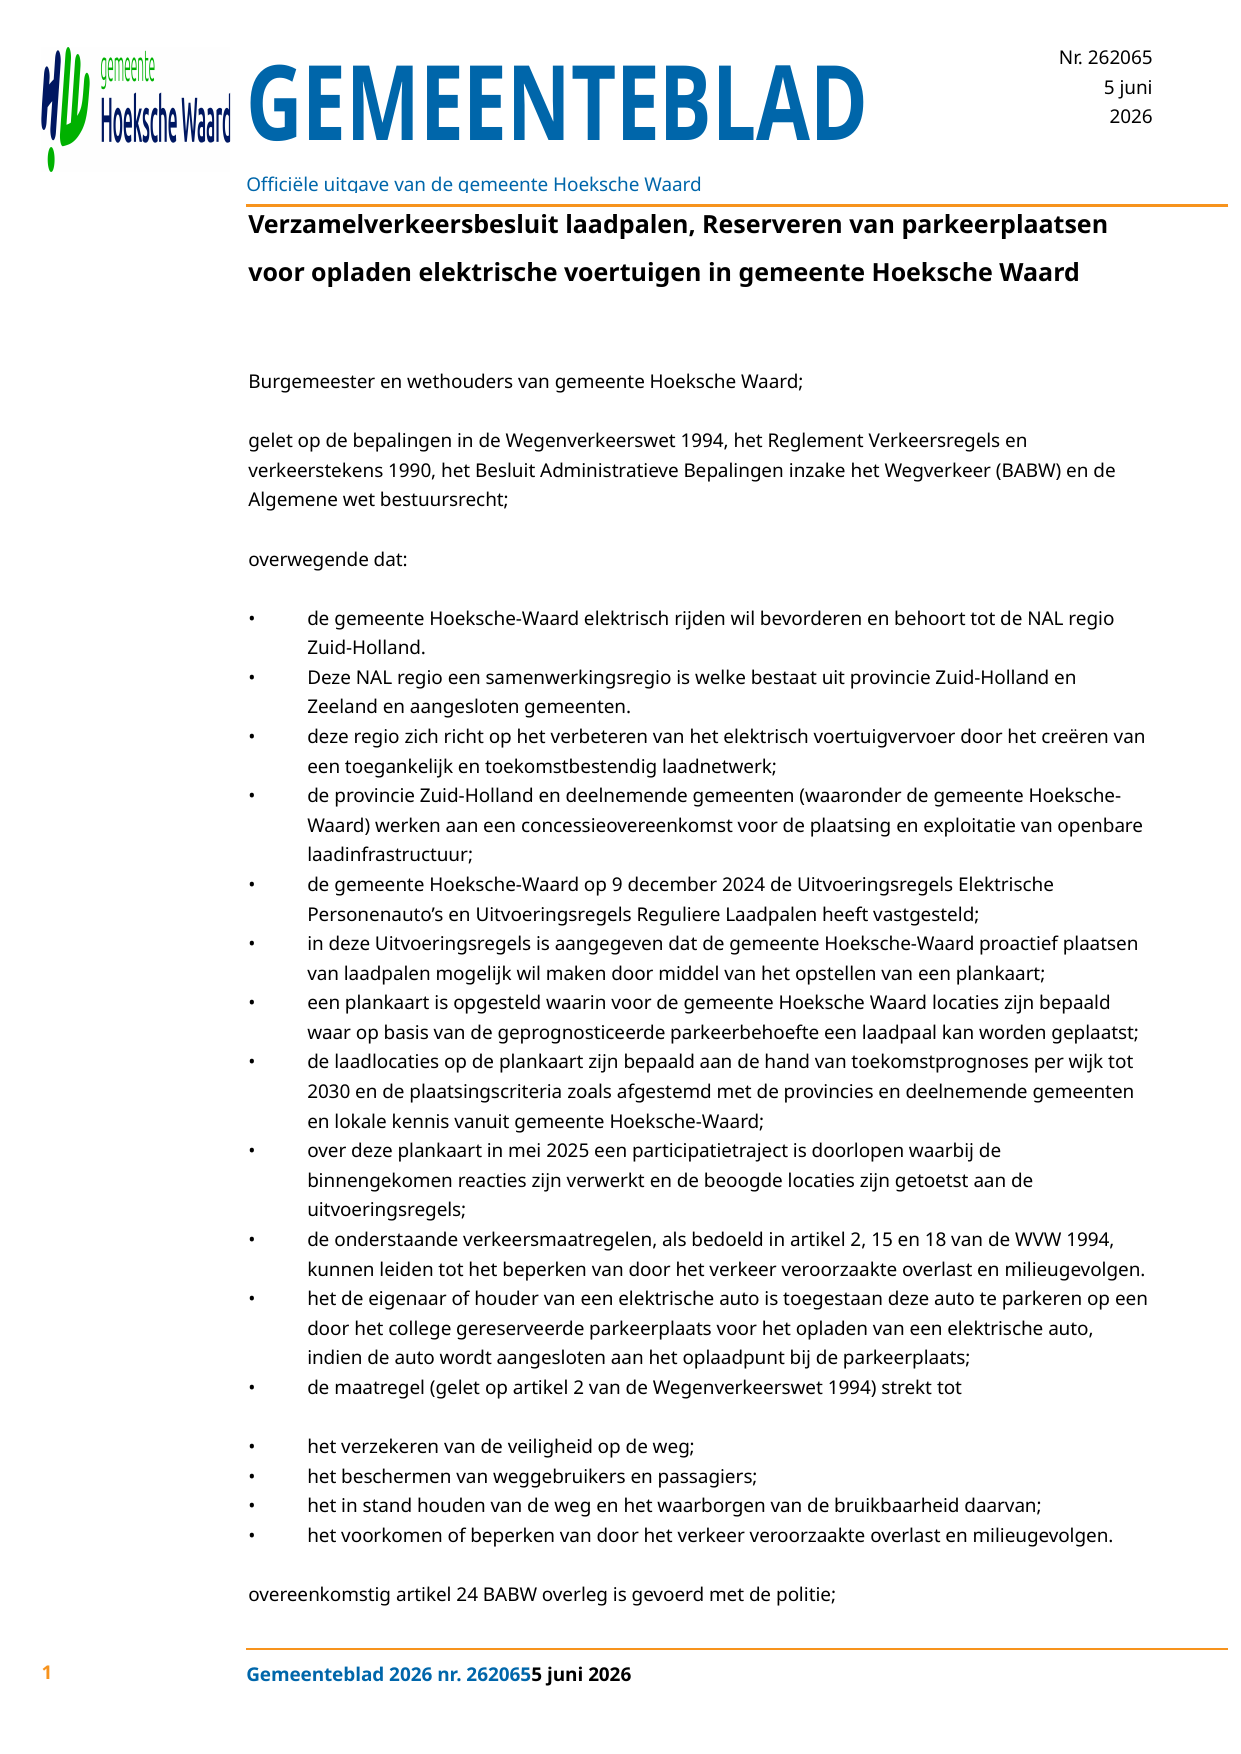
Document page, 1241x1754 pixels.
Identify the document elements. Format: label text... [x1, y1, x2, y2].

text Burgemeester en wethouders van gemeente Hoeksche Waard; [248, 368, 1152, 394]
text overeenkomstig artikel 24 BABW overleg is gevoerd met de politie; [248, 1581, 1152, 1607]
text Verzamelverkeersbesluit laadpalen, Reserveren van parkeerplaatsen voor opladen elektrische voertuigen in gemeente Hoeksche Waard [248, 207, 1152, 288]
list in deze Uitvoeringsregels is aangegeven dat de gemeente Hoeksche-Waard proactief plaatsen van laadpalen mogelijk wil maken door middel van het opstellen van een plankaart; [248, 930, 1152, 986]
list het de eigenaar of houder van een elektrische auto is toegestaan deze auto te parkeren op een door het college gereserveerde parkeerplaats voor het opladen van een elektrische auto, indien de auto wordt aangesloten aan het oplaadpunt bij de parkeerplaats; [248, 1285, 1152, 1370]
list een plankaart is opgesteld waarin voor de gemeente Hoeksche Waard locaties zijn bepaald waar op basis van de geprognosticeerde parkeerbehoefte een laadpaal kan worden geplaatst; [248, 989, 1152, 1045]
list het verzekeren van de veiligheid op de weg; [248, 1433, 1152, 1459]
text overwegende dat: [248, 546, 1152, 571]
list het voorkomen of beperken van door het verkeer veroorzaakte overlast en milieugevolgen. [248, 1522, 1152, 1548]
list Deze NAL regio een samenwerkingsregio is welke bestaat uit provincie Zuid-Holland en Zeeland en aangesloten gemeenten. [248, 664, 1152, 719]
list de gemeente Hoeksche-Waard op 9 december 2024 de Uitvoeringsregels Elektrische Personenauto’s en Uitvoeringsregels Reguliere Laadpalen heeft vastgesteld; [248, 871, 1152, 926]
list de laadlocaties op de plankaart zijn bepaald aan de hand van toekomstprognoses per wijk tot 2030 en de plaatsingscriteria zoals afgestemd met de provincies en deelnemende gemeenten en lokale kennis vanuit gemeente Hoeksche-Waard; [248, 1049, 1152, 1133]
list deze regio zich richt op het verbeteren van het elektrisch voertuigvervoer door het creëren van een toegankelijk en toekomstbestendig laadnetwerk; [248, 723, 1152, 778]
picture [41, 47, 231, 172]
list over deze plankaart in mei 2025 een participatietraject is doorlopen waarbij de binnengekomen reacties zijn verwerkt en de beoogde locaties zijn getoetst aan de uitvoeringsregels; [248, 1137, 1152, 1222]
list de gemeente Hoeksche-Waard elektrisch rijden wil bevorderen en behoort tot de NAL regio Zuid-Holland. [248, 605, 1152, 660]
list de maatregel (gelet op artikel 2 van de Wegenverkeerswet 1994) strekt tot [248, 1374, 1152, 1400]
list het beschermen van weggebruikers en passagiers; [248, 1463, 1152, 1488]
text gelet op de bepalingen in de Wegenverkeerswet 1994, het Reglement Verkeersregels en verkeerstekens 1990, het Besluit Administratieve Bepalingen inzake het Wegverkeer (BABW) en de Algemene wet bestuursrecht; [248, 427, 1152, 512]
list de onderstaande verkeersmaatregelen, als bedoeld in artikel 2, 15 en 18 van de WVW 1994, kunnen leiden tot het beperken van door het verkeer veroorzaakte overlast en milieugevolgen. [248, 1226, 1152, 1281]
list de provincie Zuid-Holland en deelnemende gemeenten (waaronder de gemeente Hoeksche-Waard) werken aan een concessieovereenkomst voor de plaatsing en exploitatie van openbare laadinfrastructuur; [248, 782, 1152, 867]
list het in stand houden van de weg en het waarborgen van de bruikbaarheid daarvan; [248, 1492, 1152, 1518]
